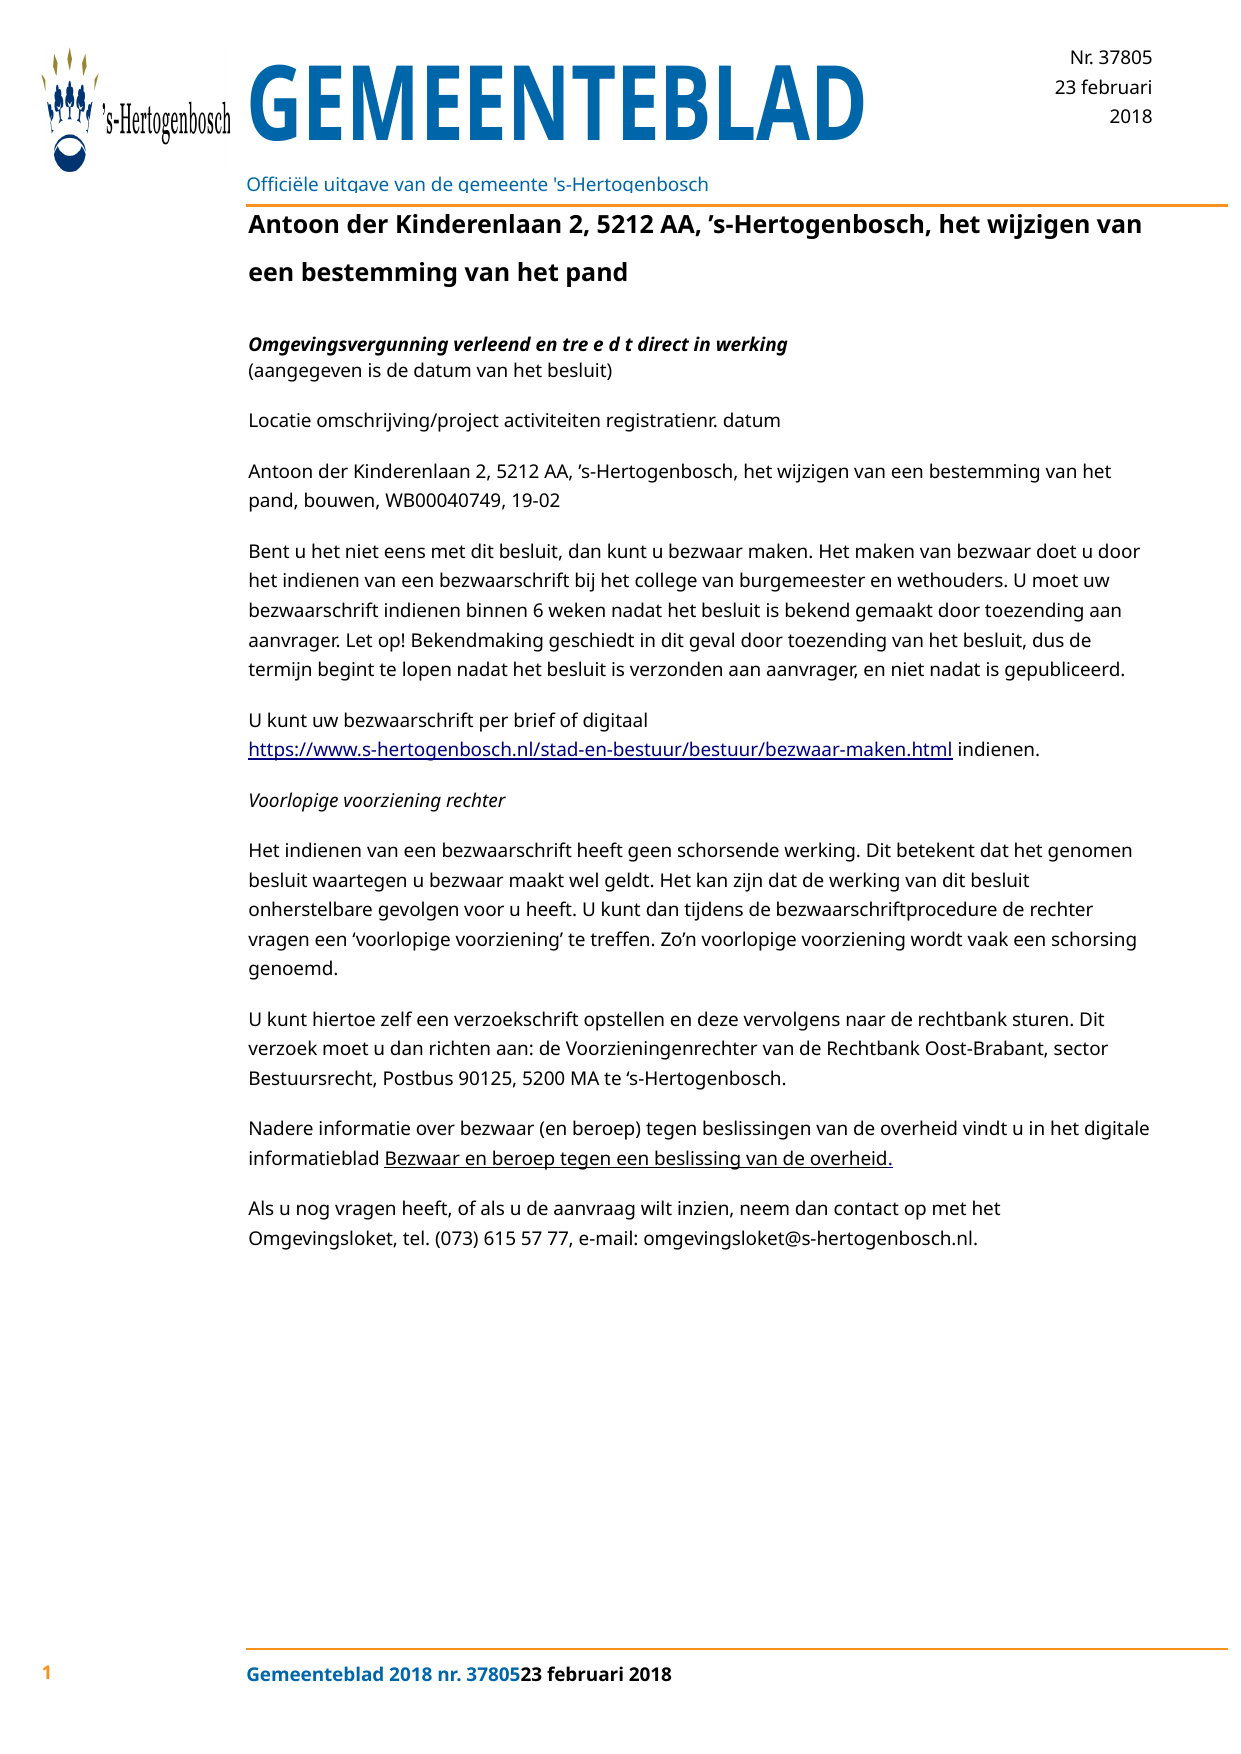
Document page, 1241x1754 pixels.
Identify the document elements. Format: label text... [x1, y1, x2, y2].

text U kunt uw bezwaarschrift per brief of digitaal https://www.s-hertogenbosch.nl/stad-en-bestuur/bestuur/bezwaar-maken.html indienen. [248, 707, 1152, 762]
text Antoon der Kinderenlaan 2, 5212 AA, ’s-Hertogenbosch, het wijzigen van een bestemming van het pand, bouwen, WB00040749, 19-02 [248, 458, 1152, 513]
text Antoon der Kinderenlaan 2, 5212 AA, ’s-Hertogenbosch, het wijzigen van een bestemming van het pand [248, 207, 1152, 288]
picture [41, 47, 231, 172]
text Nadere informatie over bezwaar (en beroep) tegen beslissingen van de overheid vindt u in het digitale informatieblad Bezwaar en beroep tegen een beslissing van de overheid. [248, 1116, 1152, 1171]
text Als u nog vragen heeft, of als u de aanvraag wilt inzien, neem dan contact op met het Omgevingsloket, tel. (073) 615 57 77, e-mail: omgevingsloket@s-hertogenbosch.nl. [248, 1196, 1152, 1251]
text U kunt hiertoe zelf een verzoekschrift opstellen en deze vervolgens naar de rechtbank sturen. Dit verzoek moet u dan richten aan: de Voorzieningenrechter van de Rechtbank Oost-Brabant, sector Bestuursrecht, Postbus 90125, 5200 MA te ‘s-Hertogenbosch. [248, 1006, 1152, 1091]
text (aangegeven is de datum van het besluit) [248, 357, 1152, 383]
text Bent u het niet eens met dit besluit, dan kunt u bezwaar maken. Het maken van bezwaar doet u door het indienen van een bezwaarschrift bij het college van burgemeester en wethouders. U moet uw bezwaarschrift indienen binnen 6 weken nadat het besluit is bekend gemaakt door toezending aan aanvrager. Let op! Bekendmaking geschiedt in dit geval door toezending van het besluit, dus de termijn begint te lopen nadat het besluit is verzonden aan aanvrager, en niet nadat is gepubliceerd. [248, 538, 1152, 682]
text Omgevingsvergunning verleend en tre e d t direct in werking [248, 331, 1152, 357]
text Het indienen van een bezwaarschrift heeft geen schorsende werking. Dit betekent dat het genomen besluit waartegen u bezwaar maakt wel geldt. Het kan zijn dat de werking van dit besluit onherstelbare gevolgen voor u heeft. U kunt dan tijdens de bezwaarschriftprocedure de rechter vragen een ‘voorlopige voorziening’ te treffen. Zo’n voorlopige voorziening wordt vaak een schorsing genoemd. [248, 837, 1152, 981]
text Voorlopige voorziening rechter [248, 787, 1152, 812]
text Locatie omschrijving/project activiteiten registratienr. datum [248, 408, 1152, 433]
